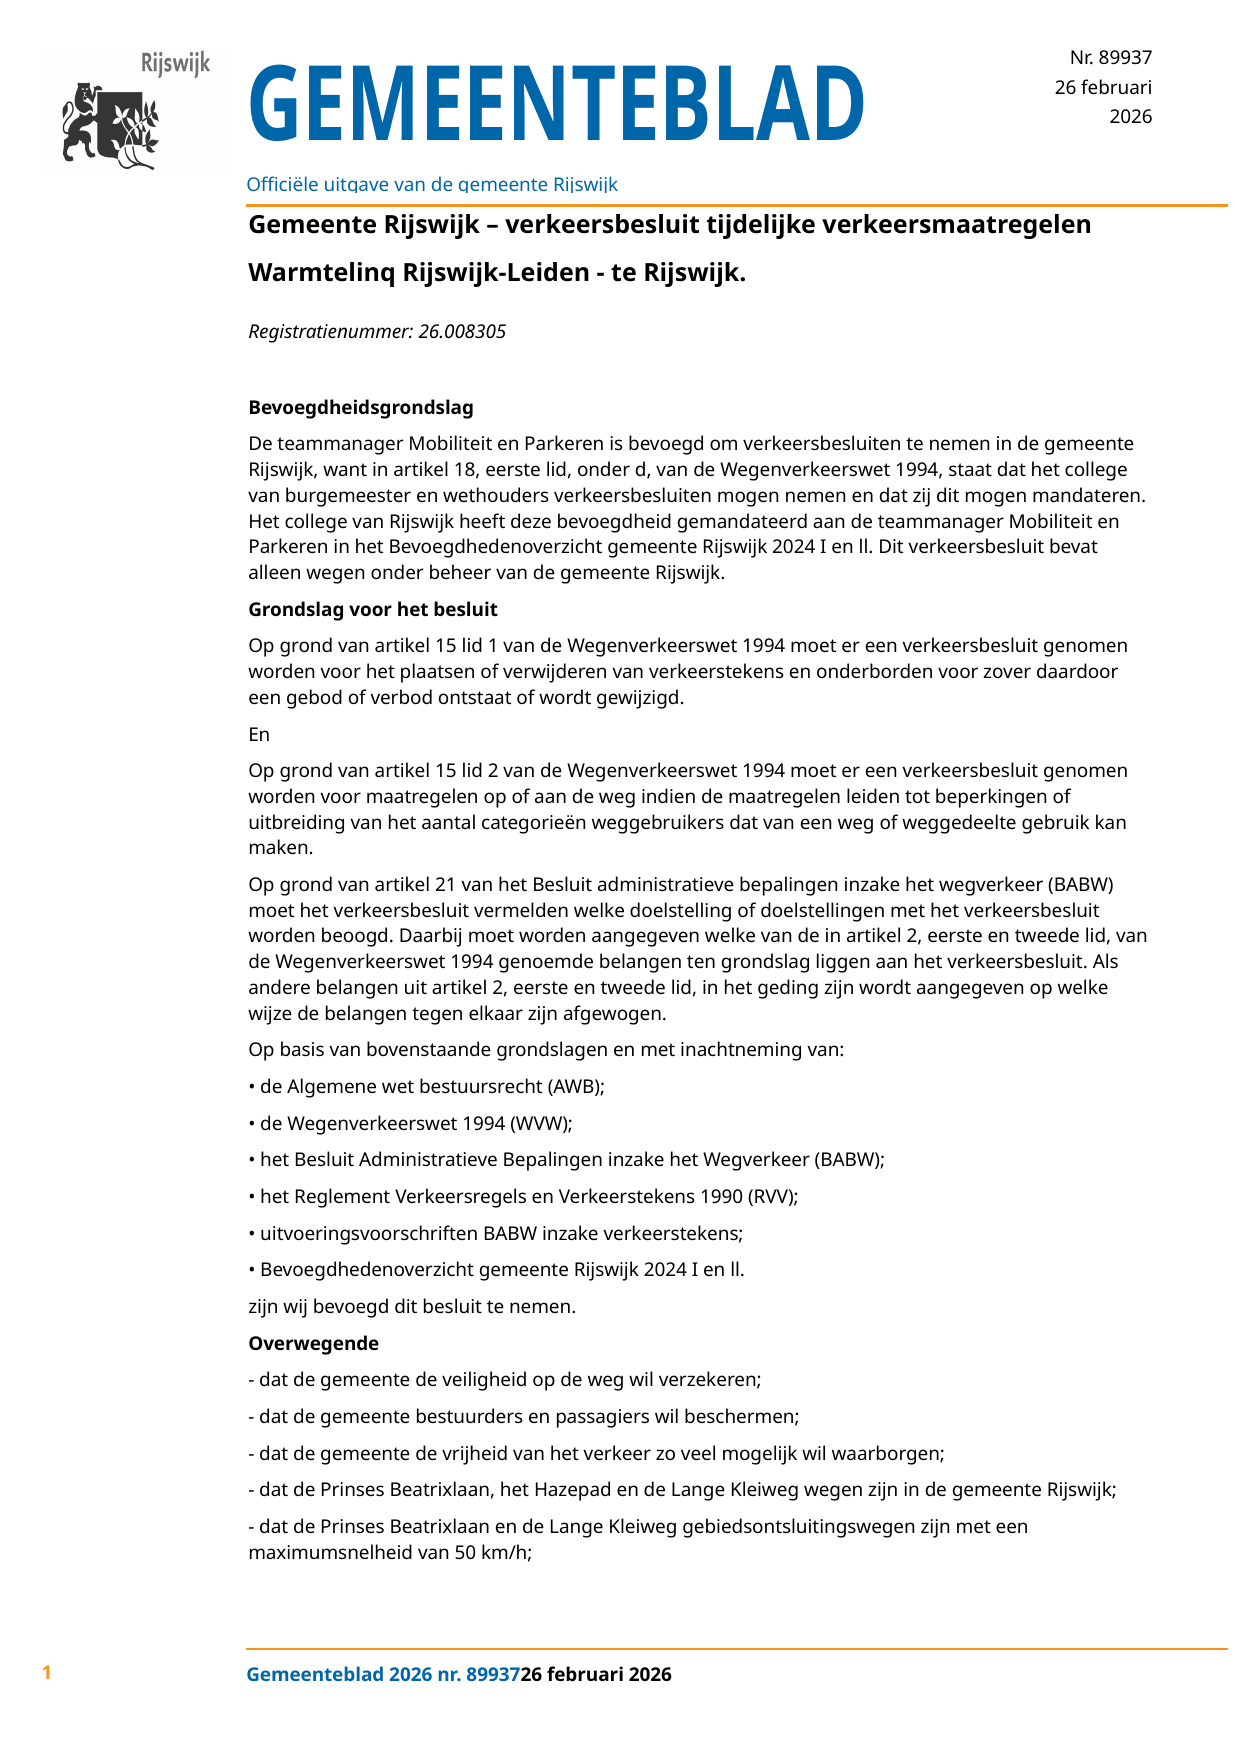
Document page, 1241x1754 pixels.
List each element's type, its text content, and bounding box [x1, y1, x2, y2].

text Bevoegdheidsgrondslag [248, 394, 1152, 420]
text Op grond van artikel 21 van het Besluit administratieve bepalingen inzake het wegverkeer (BABW) moet het verkeersbesluit vermelden welke doelstelling of doelstellingen met het verkeersbesluit worden beoogd. Daarbij moet worden aangegeven welke van de in artikel 2, eerste en tweede lid, van de Wegenverkeerswet 1994 genoemde belangen ten grondslag liggen aan het verkeersbesluit. Als andere belangen uit artikel 2, eerste en tweede lid, in het geding zijn wordt aangegeven op welke wijze de belangen tegen elkaar zijn afgewogen. [248, 871, 1152, 1026]
text - dat de gemeente bestuurders en passagiers wil beschermen; [248, 1403, 1152, 1429]
text - dat de gemeente de veiligheid op de weg wil verzekeren; [248, 1367, 1152, 1392]
text - dat de gemeente de vrijheid van het verkeer zo veel mogelijk wil waarborgen; [248, 1440, 1152, 1466]
text • Bevoegdhedenoverzicht gemeente Rijswijk 2024 I en ll. [248, 1257, 1152, 1282]
text Op grond van artikel 15 lid 1 van de Wegenverkeerswet 1994 moet er een verkeersbesluit genomen worden voor het plaatsen of verwijderen van verkeerstekens en onderborden voor zover daardoor een gebod of verbod ontstaat of wordt gewijzigd. [248, 633, 1152, 710]
text Overwegende [248, 1330, 1152, 1356]
text Op basis van bovenstaande grondslagen en met inachtneming van: [248, 1037, 1152, 1062]
text Op grond van artikel 15 lid 2 van de Wegenverkeerswet 1994 moet er een verkeersbesluit genomen worden voor maatregelen op of aan de weg indien de maatregelen leiden tot beperkingen of uitbreiding van het aantal categorieën weggebruikers dat van een weg of weggedeelte gebruik kan maken. [248, 757, 1152, 860]
text - dat de Prinses Beatrixlaan en de Lange Kleiweg gebiedsontsluitingswegen zijn met een maximumsnelheid van 50 km/h; [248, 1513, 1152, 1565]
text Gemeente Rijswijk – verkeersbesluit tijdelijke verkeersmaatregelen Warmtelinq Rijswijk-Leiden - te Rijswijk. [248, 207, 1152, 288]
text Registratienummer: 26.008305 [248, 318, 1152, 344]
text Grondslag voor het besluit [248, 596, 1152, 622]
text • de Algemene wet bestuursrecht (AWB); [248, 1073, 1152, 1099]
text - dat de Prinses Beatrixlaan, het Hazepad en de Lange Kleiweg wegen zijn in de gemeente Rijswijk; [248, 1477, 1152, 1502]
text • de Wegenverkeerswet 1994 (WVW); [248, 1110, 1152, 1136]
text • het Reglement Verkeersregels en Verkeerstekens 1990 (RVV); [248, 1183, 1152, 1209]
text • het Besluit Administratieve Bepalingen inzake het Wegverkeer (BABW); [248, 1147, 1152, 1172]
text En [248, 721, 1152, 746]
text • uitvoeringsvoorschriften BABW inzake verkeerstekens; [248, 1220, 1152, 1246]
picture [41, 47, 231, 172]
text zijn wij bevoegd dit besluit te nemen. [248, 1293, 1152, 1319]
text De teammanager Mobiliteit en Parkeren is bevoegd om verkeersbesluiten te nemen in de gemeente Rijswijk, want in artikel 18, eerste lid, onder d, van de Wegenverkeerswet 1994, staat dat het college van burgemeester en wethouders verkeersbesluiten mogen nemen en dat zij dit mogen mandateren. Het college van Rijswijk heeft deze bevoegdheid gemandateerd aan de teammanager Mobiliteit en Parkeren in het Bevoegdhedenoverzicht gemeente Rijswijk 2024 I en ll. Dit verkeersbesluit bevat alleen wegen onder beheer van de gemeente Rijswijk. [248, 431, 1152, 585]
